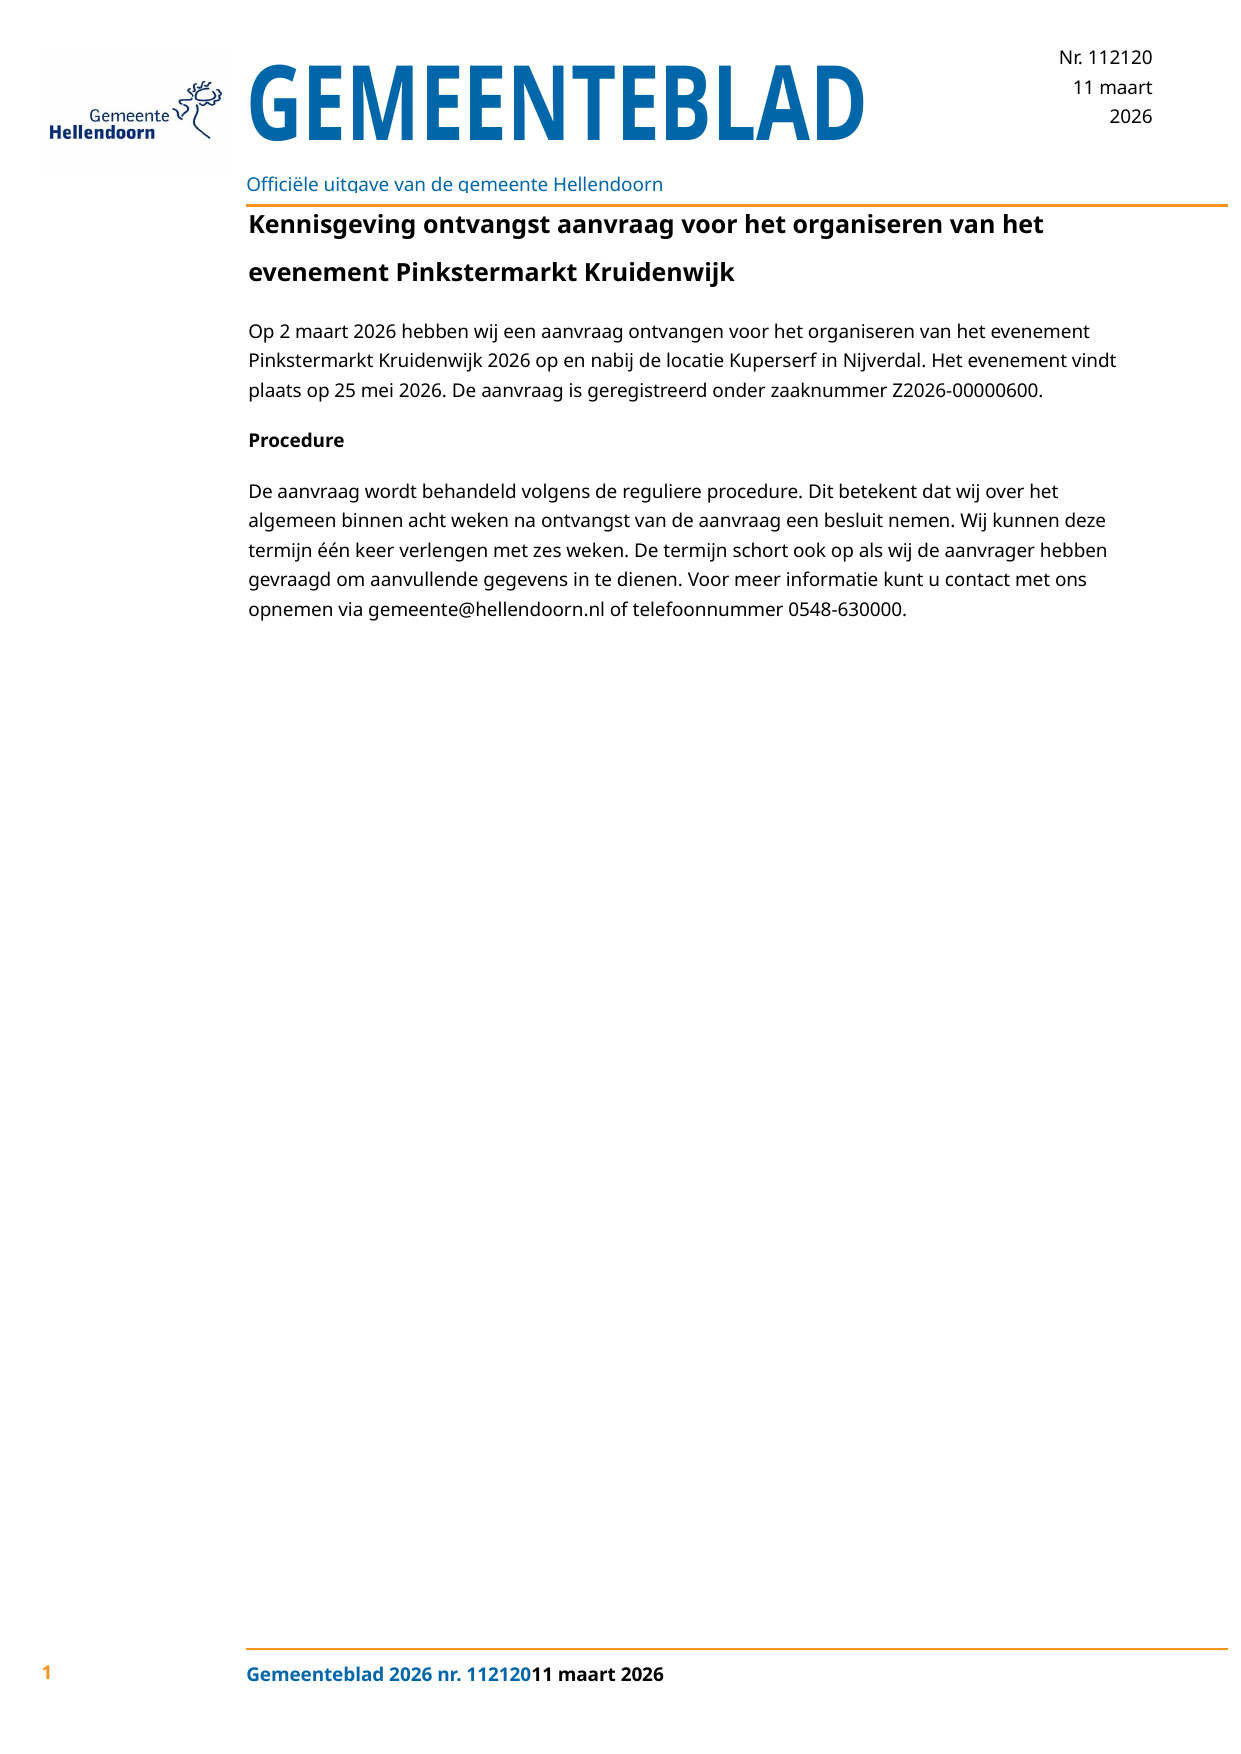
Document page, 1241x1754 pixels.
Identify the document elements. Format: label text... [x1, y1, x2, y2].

text De aanvraag wordt behandeld volgens de reguliere procedure. Dit betekent dat wij over het algemeen binnen acht weken na ontvangst van de aanvraag een besluit nemen. Wij kunnen deze termijn één keer verlengen met zes weken. De termijn schort ook op als wij de aanvrager hebben gevraagd om aanvullende gegevens in te dienen. Voor meer informatie kunt u contact met ons opnemen via gemeente@hellendoorn.nl of telefoonnummer 0548-630000. [248, 478, 1152, 622]
text Op 2 maart 2026 hebben wij een aanvraag ontvangen voor het organiseren van het evenement Pinkstermarkt Kruidenwijk 2026 op en nabij de locatie Kuperserf in Nijverdal. Het evenement vindt plaats op 25 mei 2026. De aanvraag is geregistreerd onder zaaknummer Z2026-00000600. [248, 318, 1152, 403]
text Kennisgeving ontvangst aanvraag voor het organiseren van het evenement Pinkstermarkt Kruidenwijk [248, 207, 1152, 288]
picture [41, 47, 231, 172]
text Procedure [248, 427, 1152, 453]
